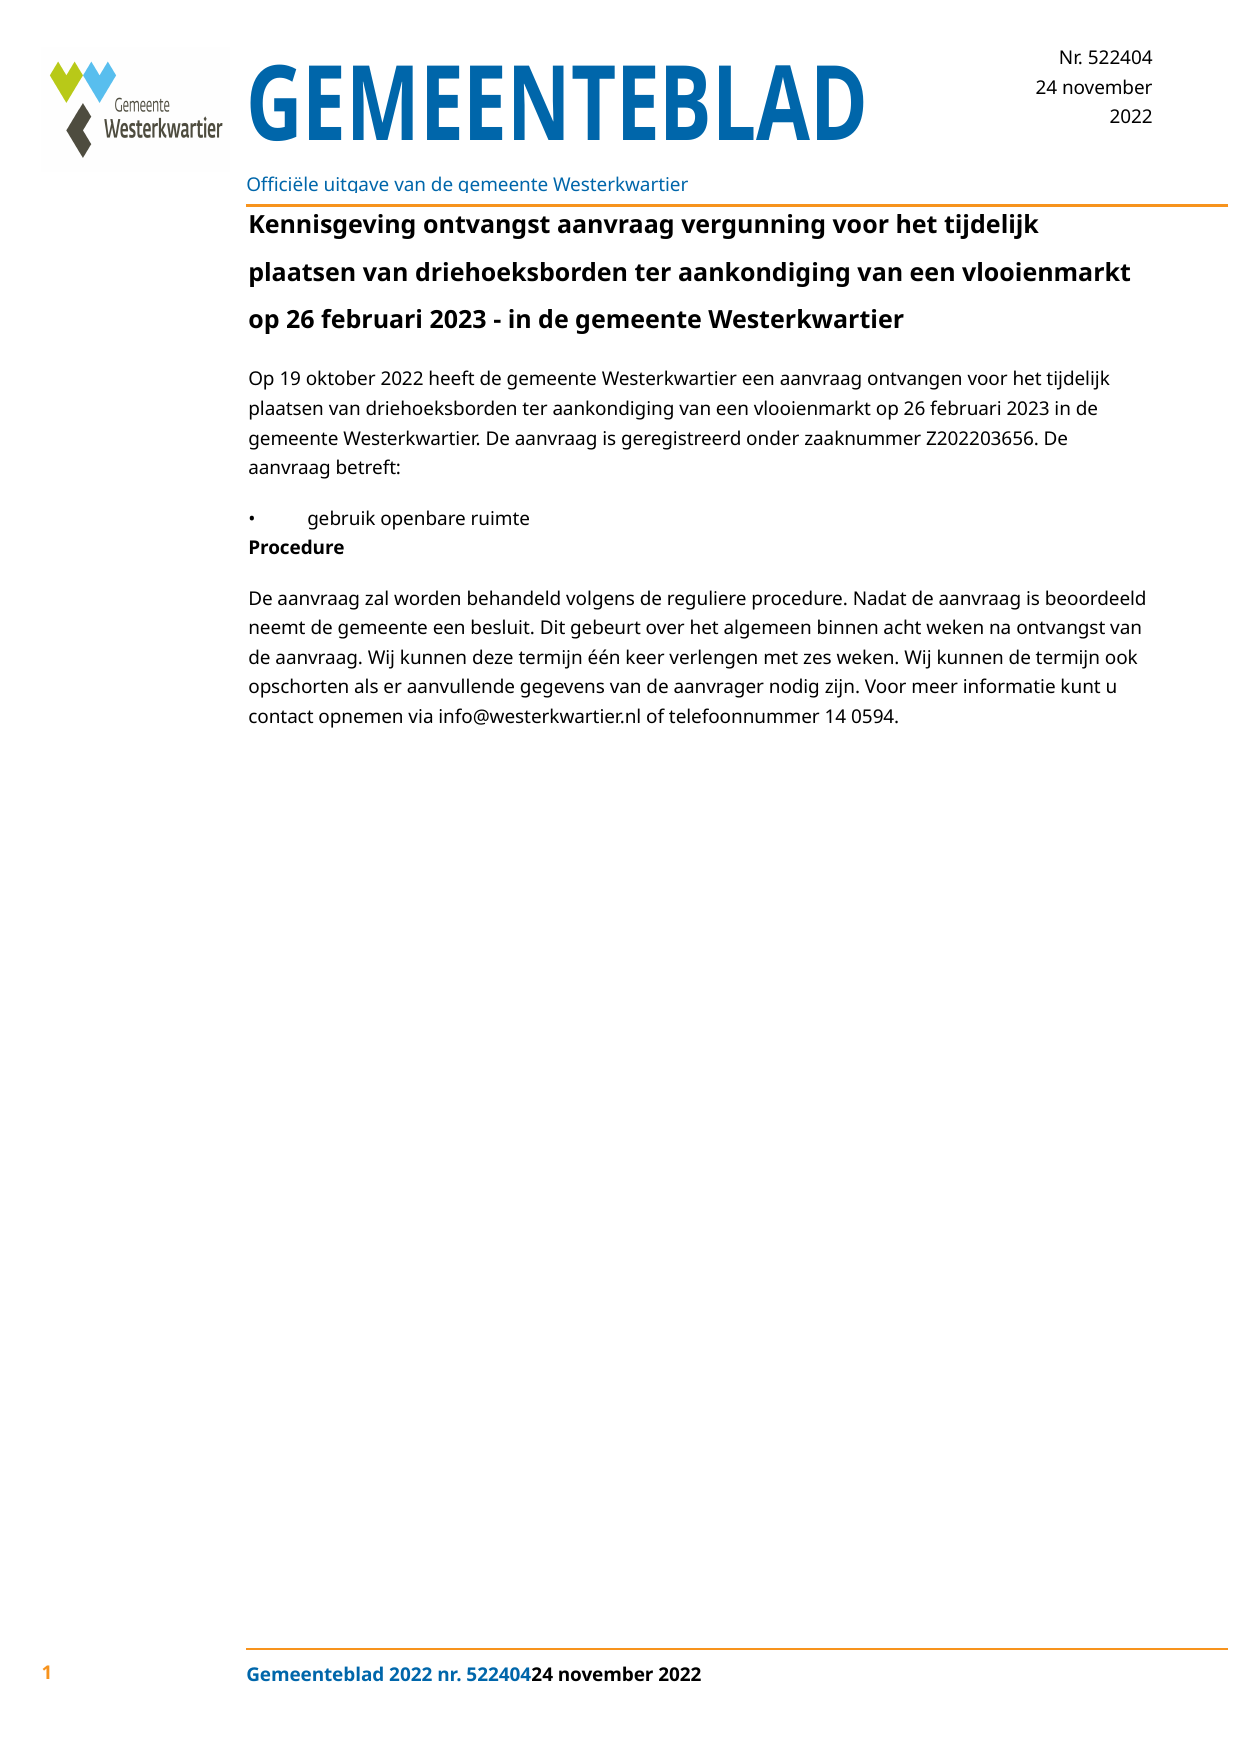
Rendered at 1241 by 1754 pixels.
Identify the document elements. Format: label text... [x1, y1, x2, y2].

text Kennisgeving ontvangst aanvraag vergunning voor het tijdelijk plaatsen van driehoeksborden ter aankondiging van een vlooienmarkt op 26 februari 2023 - in de gemeente Westerkwartier [248, 207, 1152, 336]
text De aanvraag zal worden behandeld volgens de reguliere procedure. Nadat de aanvraag is beoordeeld neemt de gemeente een besluit. Dit gebeurt over het algemeen binnen acht weken na ontvangst van de aanvraag. Wij kunnen deze termijn één keer verlengen met zes weken. Wij kunnen de termijn ook opschorten als er aanvullende gegevens van de aanvrager nodig zijn. Voor meer informatie kunt u contact opnemen via info@westerkwartier.nl of telefoonnummer 14 0594. [248, 585, 1152, 729]
text Procedure [248, 534, 1152, 560]
picture [41, 47, 231, 172]
text Op 19 oktober 2022 heeft de gemeente Westerkwartier een aanvraag ontvangen voor het tijdelijk plaatsen van driehoeksborden ter aankondiging van een vlooienmarkt op 26 februari 2023 in de gemeente Westerkwartier. De aanvraag is geregistreerd onder zaaknummer Z202203656. De aanvraag betreft: [248, 366, 1152, 480]
list gebruik openbare ruimte [248, 505, 1152, 530]
